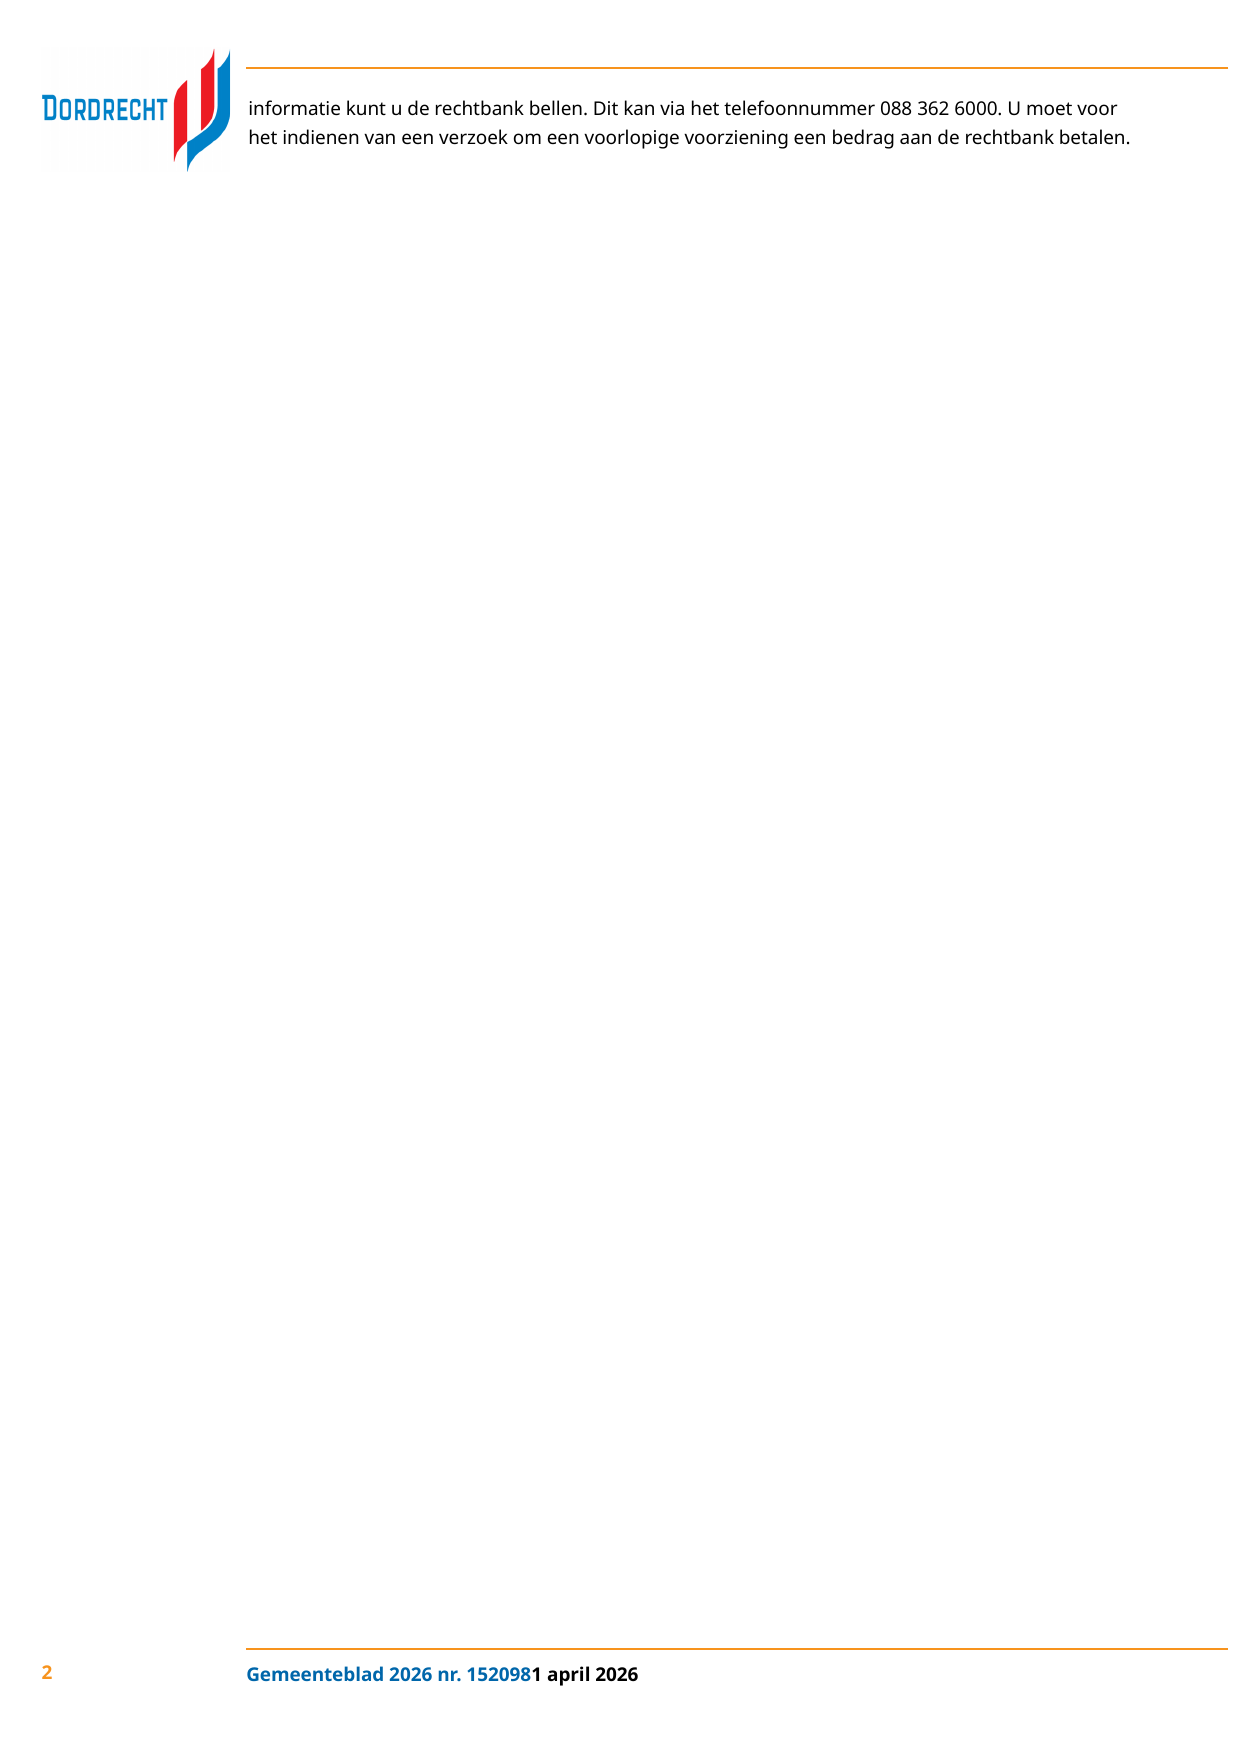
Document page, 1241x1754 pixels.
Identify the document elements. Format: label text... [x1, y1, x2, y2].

text informatie kunt u de rechtbank bellen. Dit kan via het telefoonnummer 088 362 6000. U moet voor het indienen van een verzoek om een voorlopige voorziening een bedrag aan de rechtbank betalen. [248, 95, 1152, 150]
picture [41, 47, 231, 172]
